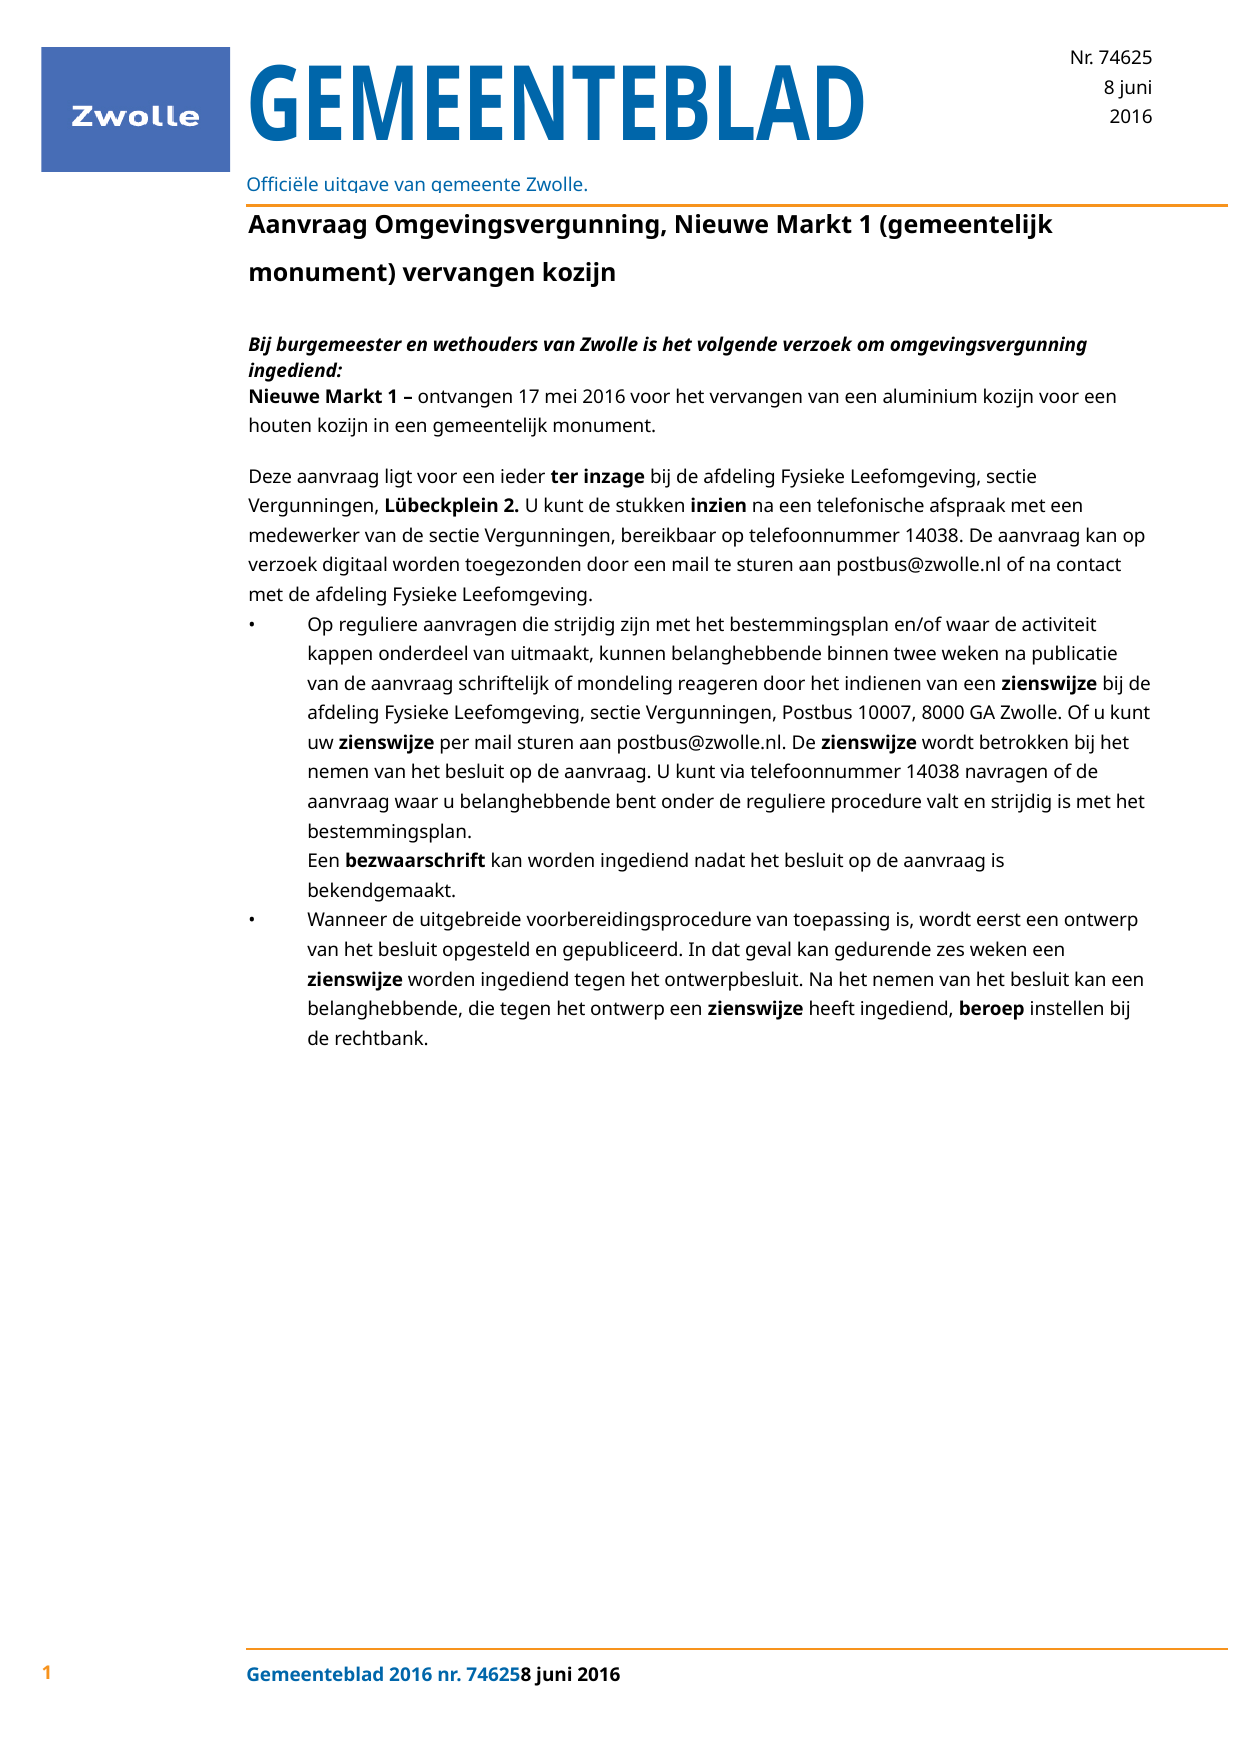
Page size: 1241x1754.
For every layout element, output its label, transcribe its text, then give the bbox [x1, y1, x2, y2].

text Nieuwe Markt 1 – ontvangen 17 mei 2016 voor het vervangen van een aluminium kozijn voor een houten kozijn in een gemeentelijk monument. [248, 383, 1152, 438]
text Deze aanvraag ligt voor een ieder ter inzage bij de afdeling Fysieke Leefomgeving, sectie Vergunningen, Lübeckplein 2. U kunt de stukken inzien na een telefonische afspraak met een medewerker van de sectie Vergunningen, bereikbaar op telefoonnummer 14038. De aanvraag kan op verzoek digitaal worden toegezonden door een mail te sturen aan postbus@zwolle.nl of na contact met de afdeling Fysieke Leefomgeving. [248, 463, 1152, 607]
list Een bezwaarschrift kan worden ingediend nadat het besluit op de aanvraag is bekendgemaakt. [248, 847, 1152, 903]
list Op reguliere aanvragen die strijdig zijn met het bestemmingsplan en/of waar de activiteit kappen onderdeel van uitmaakt, kunnen belanghebbende binnen twee weken na publicatie van de aanvraag schriftelijk of mondeling reageren door het indienen van een zienswijze bij de afdeling Fysieke Leefomgeving, sectie Vergunningen, Postbus 10007, 8000 GA Zwolle. Of u kunt uw zienswijze per mail sturen aan postbus@zwolle.nl. De zienswijze wordt betrokken bij het nemen van het besluit op de aanvraag. U kunt via telefoonnummer 14038 navragen of de aanvraag waar u belanghebbende bent onder de reguliere procedure valt en strijdig is met het bestemmingsplan. [248, 611, 1152, 844]
list Wanneer de uitgebreide voorbereidingsprocedure van toepassing is, wordt eerst een ontwerp van het besluit opgesteld en gepubliceerd. In dat geval kan gedurende zes weken een zienswijze worden ingediend tegen het ontwerpbesluit. Na het nemen van het besluit kan een belanghebbende, die tegen het ontwerp een zienswijze heeft ingediend, beroep instellen bij de rechtbank. [248, 907, 1152, 1051]
text Aanvraag Omgevingsvergunning, Nieuwe Markt 1 (gemeentelijk monument) vervangen kozijn [248, 207, 1152, 288]
picture [41, 47, 231, 172]
text Bij burgemeester en wethouders van Zwolle is het volgende verzoek om omgevingsvergunning ingediend: [248, 331, 1152, 383]
